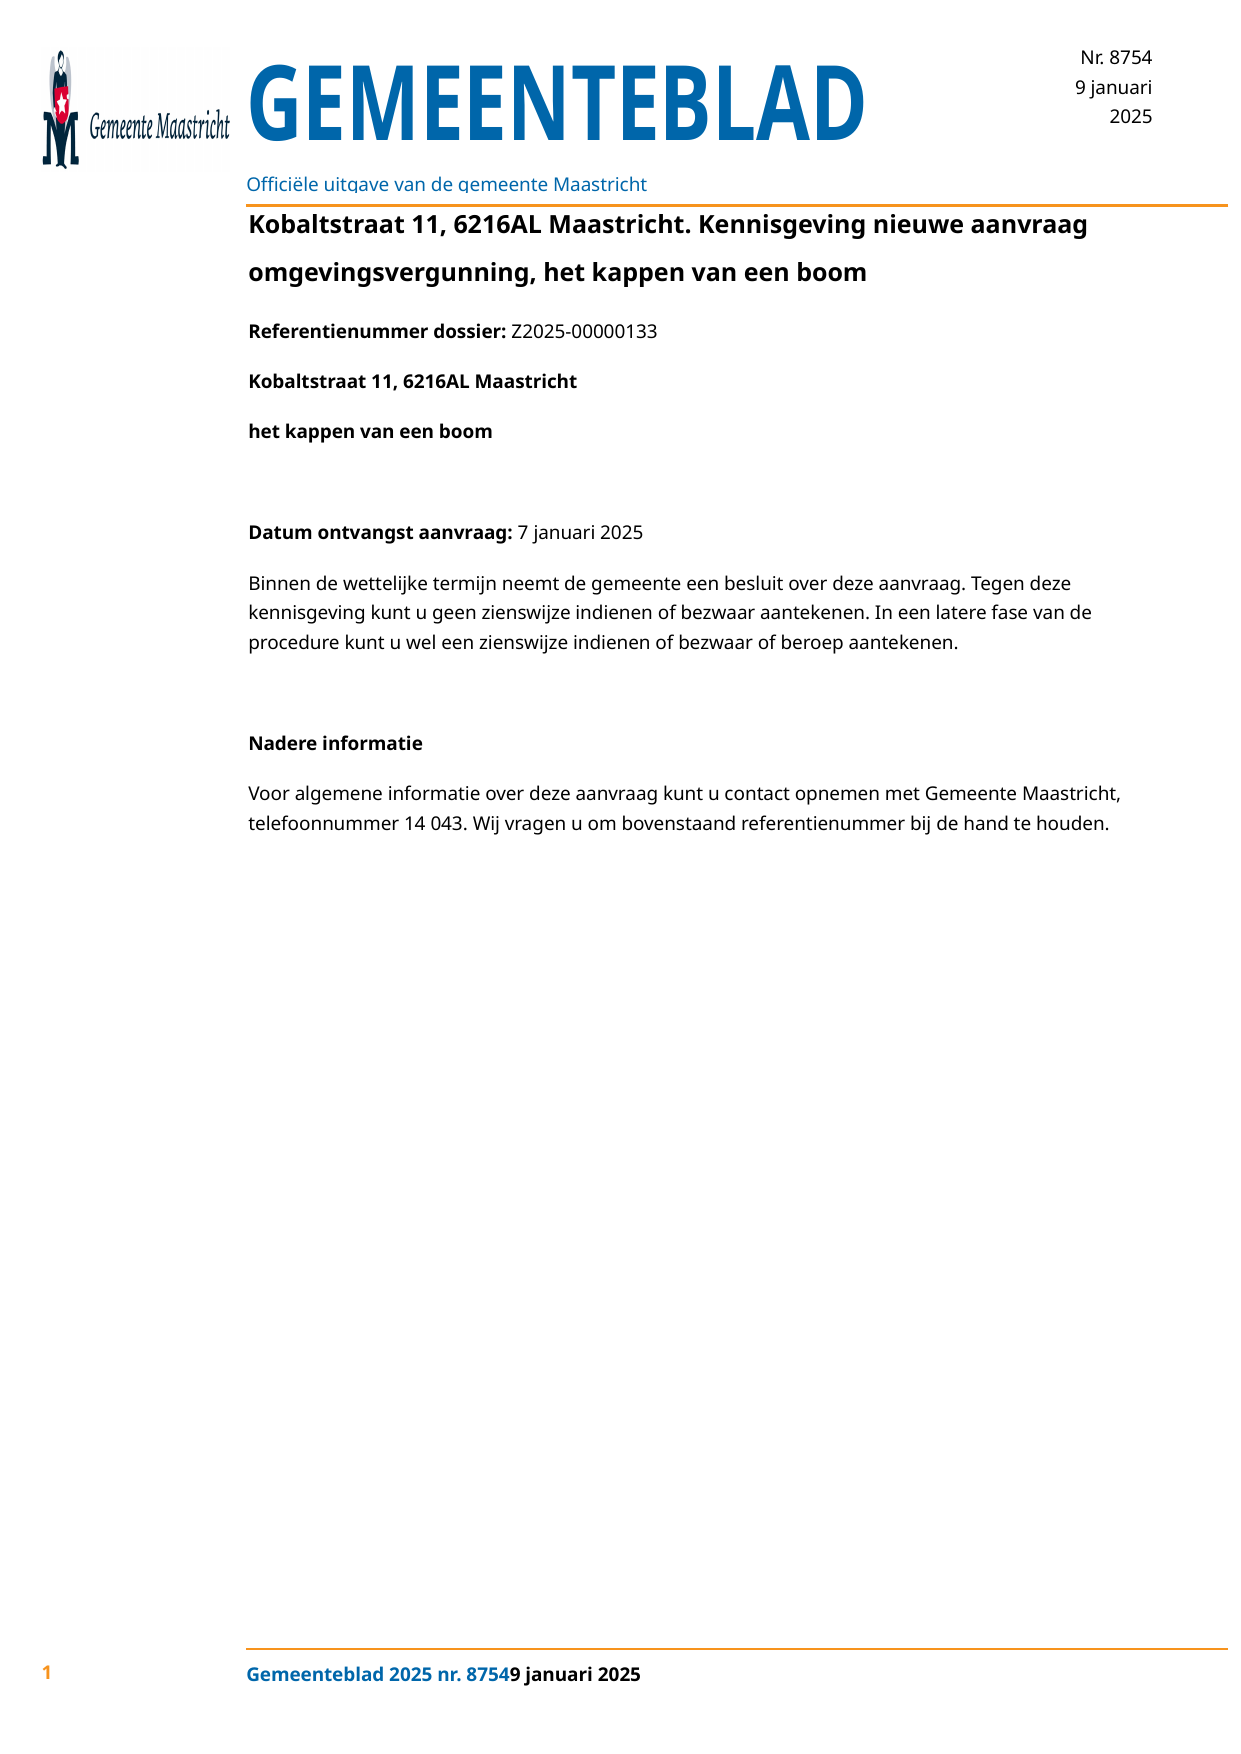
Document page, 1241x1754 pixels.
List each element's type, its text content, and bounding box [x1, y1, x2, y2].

text Kobaltstraat 11, 6216AL Maastricht [248, 368, 1152, 394]
text Kobaltstraat 11, 6216AL Maastricht. Kennisgeving nieuwe aanvraag omgevingsvergunning, het kappen van een boom [248, 207, 1152, 288]
text het kappen van een boom [248, 419, 1152, 444]
text Binnen de wettelijke termijn neemt de gemeente een besluit over deze aanvraag. Tegen deze kennisgeving kunt u geen zienswijze indienen of bezwaar aantekenen. In een latere fase van de procedure kunt u wel een zienswijze indienen of bezwaar of beroep aantekenen. [248, 570, 1152, 655]
text Datum ontvangst aanvraag: 7 januari 2025 [248, 519, 1152, 545]
picture [41, 47, 231, 172]
text Referentienummer dossier: Z2025-00000133 [248, 318, 1152, 344]
text Nadere informatie [248, 730, 1152, 756]
text Voor algemene informatie over deze aanvraag kunt u contact opnemen met Gemeente Maastricht, telefoonnummer 14 043. Wij vragen u om bovenstaand referentienummer bij de hand te houden. [248, 780, 1152, 836]
